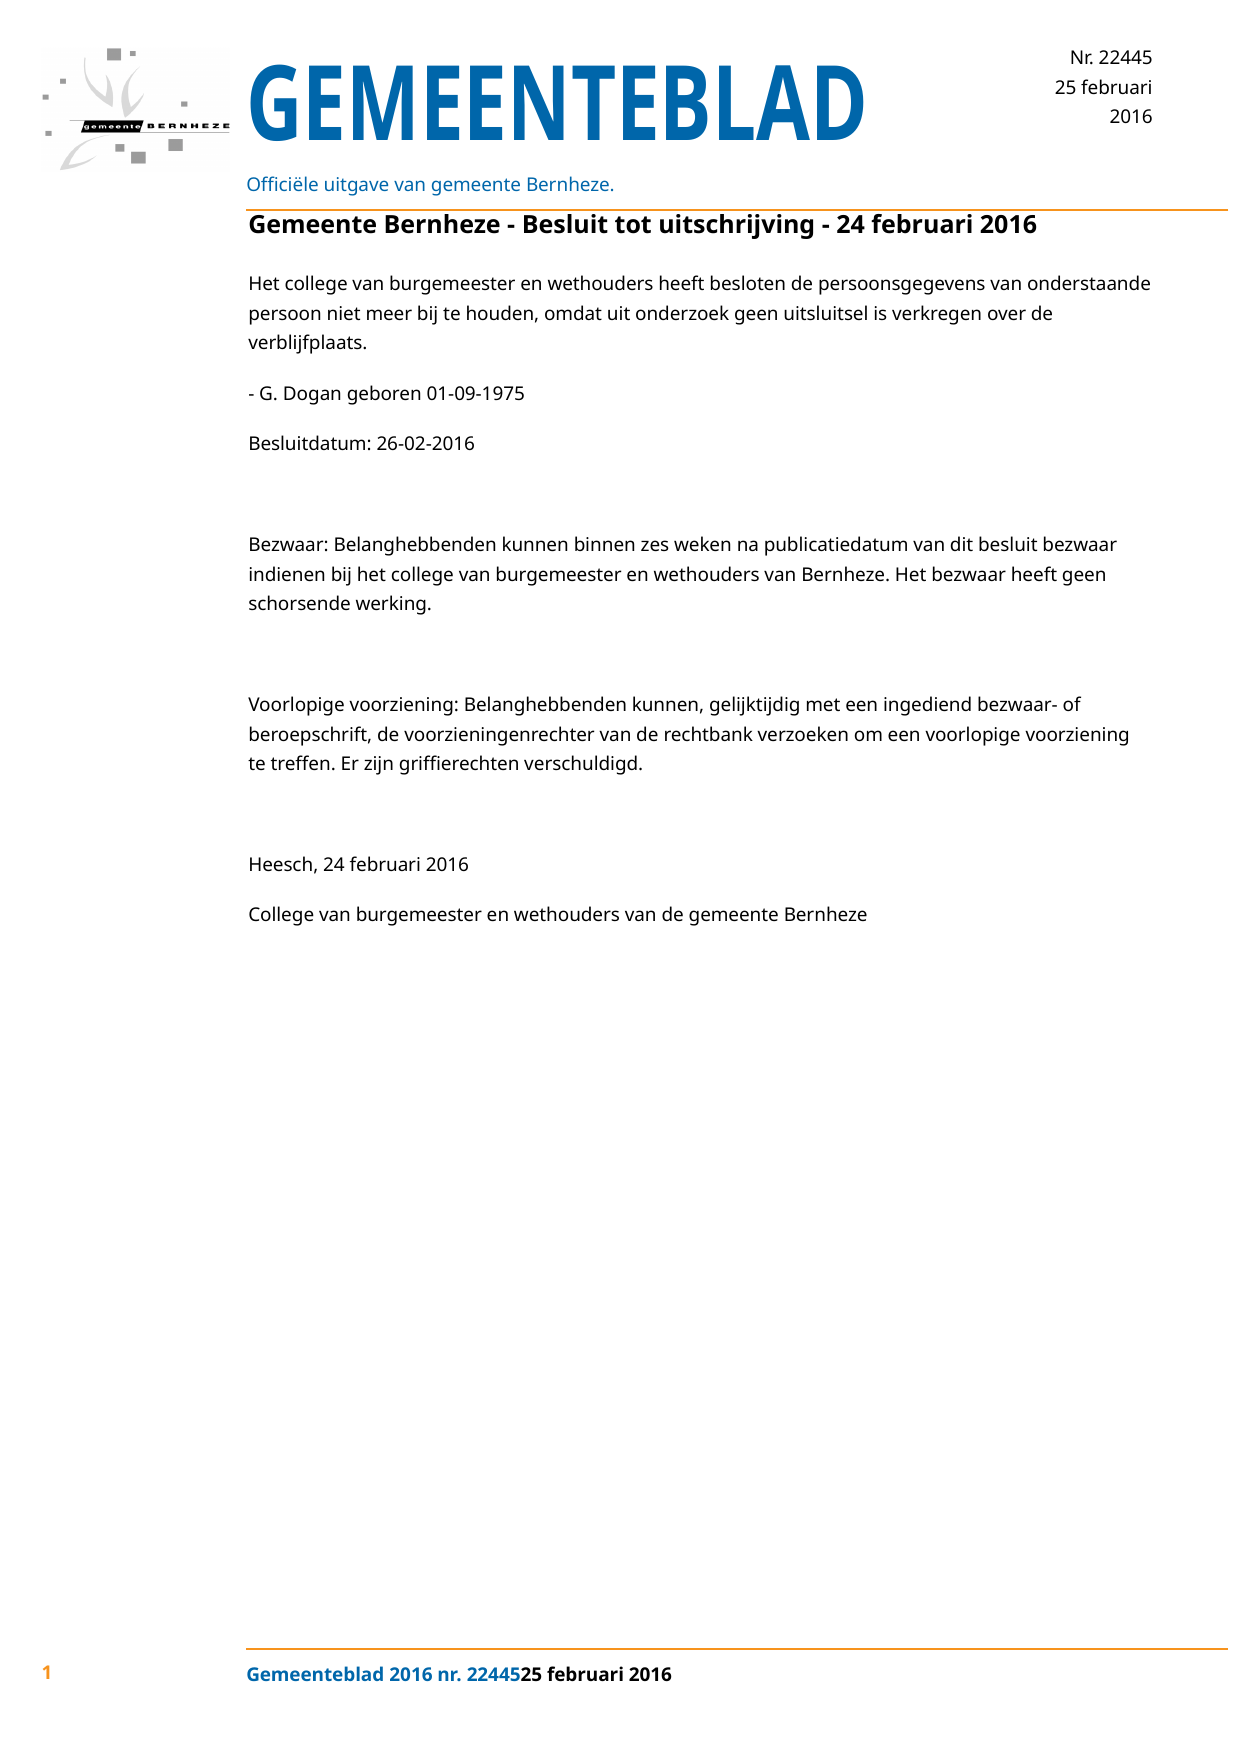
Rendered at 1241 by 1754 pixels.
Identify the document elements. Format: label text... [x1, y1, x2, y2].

picture [41, 47, 231, 172]
text Besluitdatum: 26-02-2016 [248, 430, 1152, 456]
text Gemeente Bernheze - Besluit tot uitschrijving - 24 februari 2016 [248, 211, 1152, 241]
text Heesch, 24 februari 2016 [248, 851, 1152, 877]
text Bezwaar: Belanghebbenden kunnen binnen zes weken na publicatiedatum van dit besluit bezwaar indienen bij het college van burgemeester en wethouders van Bernheze. Het bezwaar heeft geen schorsende werking. [248, 531, 1152, 616]
text College van burgemeester en wethouders van de gemeente Bernheze [248, 902, 1152, 927]
text - G. Dogan geboren 01-09-1975 [248, 380, 1152, 406]
text Het college van burgemeester en wethouders heeft besloten de persoonsgegevens van onderstaande persoon niet meer bij te houden, omdat uit onderzoek geen uitsluitsel is verkregen over de verblijfplaats. [248, 270, 1152, 355]
text Voorlopige voorziening: Belanghebbenden kunnen, gelijktijdig met een ingediend bezwaar- of beroepschrift, de voorzieningenrechter van de rechtbank verzoeken om een voorlopige voorziening te treffen. Er zijn griffierechten verschuldigd. [248, 691, 1152, 776]
